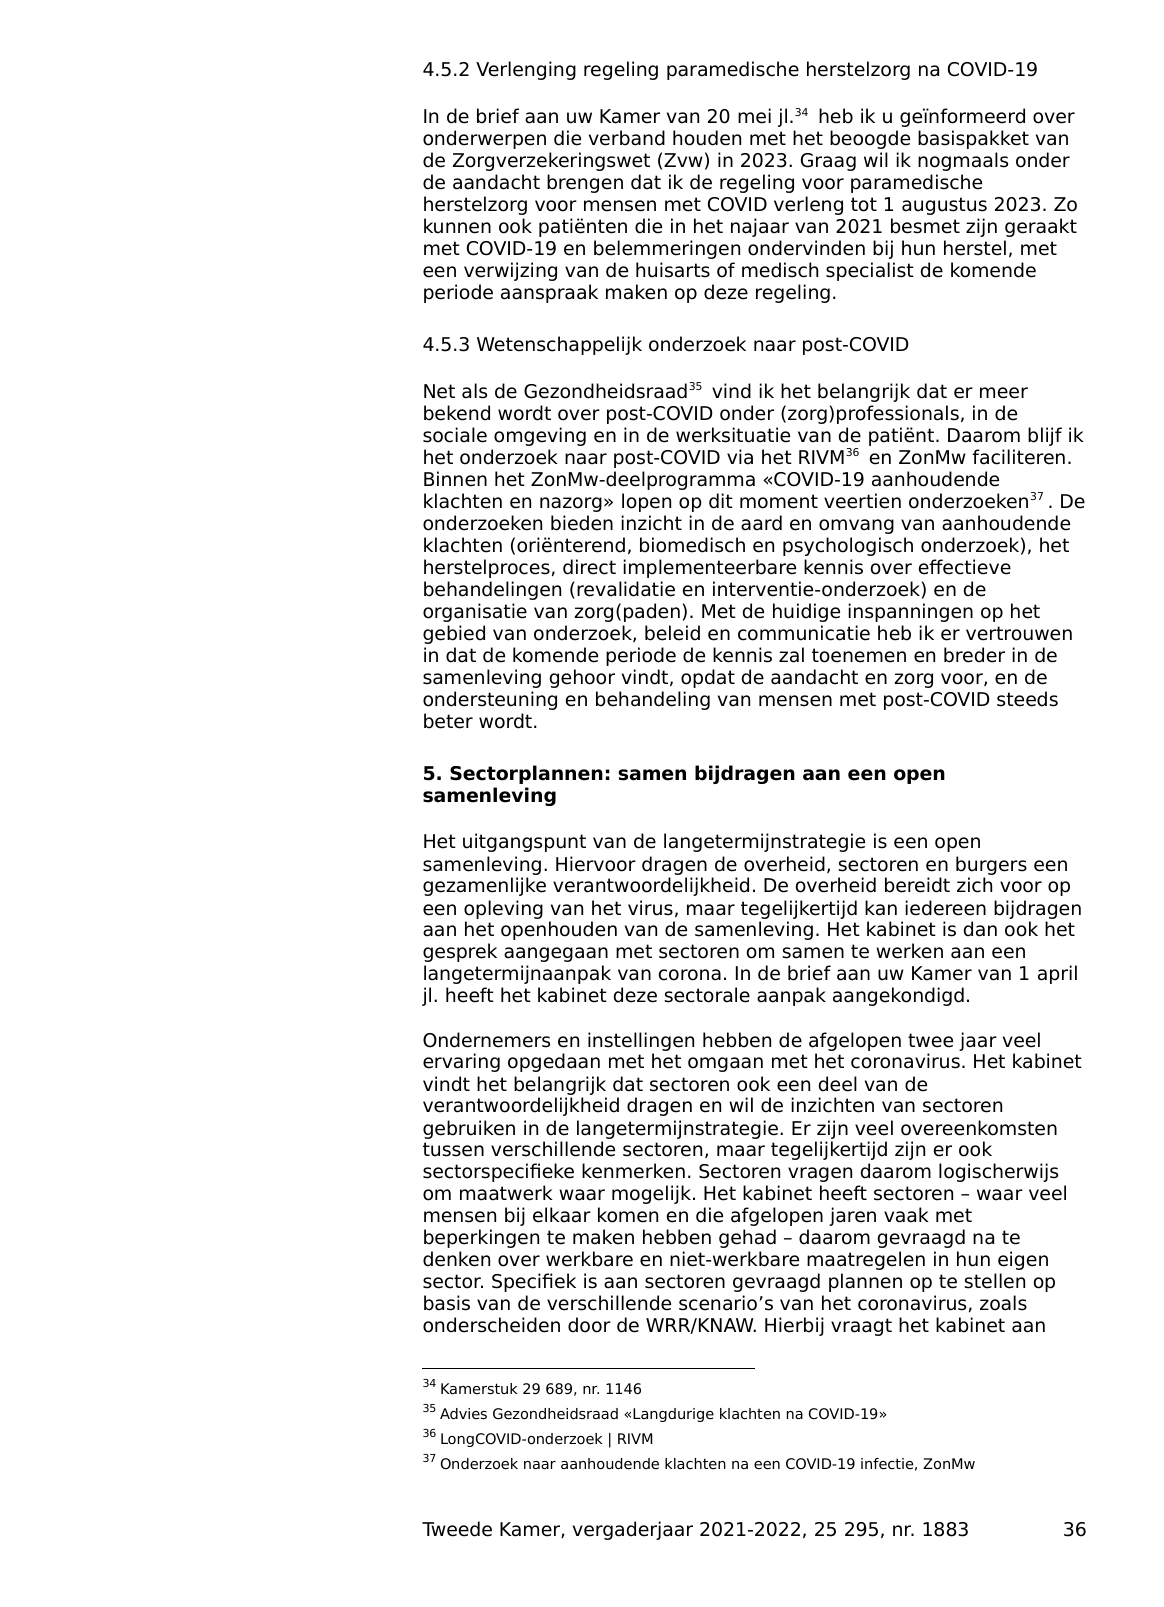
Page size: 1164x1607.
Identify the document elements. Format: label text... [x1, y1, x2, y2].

subtitle 4.5.2 Verlenging regeling paramedische herstelzorg na COVID-19 [422, 59, 1087, 81]
text In de brief aan uw Kamer van 20 mei jl. heb ik u geïnformeerd over onderwerpen die verband houden met het beoogde basispakket van de Zorgverzekeringswet (Zvw) in 2023. Graag wil ik nogmaals onder de aandacht brengen dat ik de regeling voor paramedische herstelzorg voor mensen met COVID verleng tot 1 augustus 2023. Zo kunnen ook patiënten die in het najaar van 2021 besmet zijn geraakt met COVID-19 en belemmeringen ondervinden bij hun herstel, met een verwijzing van de huisarts of medisch specialist de komende periode aanspraak maken op deze regeling. [422, 106, 1087, 304]
text Net als de Gezondheidsraad vind ik het belangrijk dat er meer bekend wordt over post-COVID onder (zorg)professionals, in de sociale omgeving en in de werksituatie van de patiënt. Daarom blijf ik het onderzoek naar post-COVID via het RIVM en ZonMw faciliteren. Binnen het ZonMw-deelprogramma «COVID-19 aanhoudende klachten en nazorg» lopen op dit moment veertien onderzoeken. De onderzoeken bieden inzicht in de aard en omvang van aanhoudende klachten (oriënterend, biomedisch en psychologisch onderzoek), het herstelproces, direct implementeerbare kennis over effectieve behandelingen (revalidatie en interventie-onderzoek) en de organisatie van zorg(paden). Met de huidige inspanningen op het gebied van onderzoek, beleid en communicatie heb ik er vertrouwen in dat de komende periode de kennis zal toenemen en breder in de samenleving gehoor vindt, opdat de aandacht en zorg voor, en de ondersteuning en behandeling van mensen met post-COVID steeds beter wordt. [422, 381, 1087, 732]
text Advies Gezondheidsraad «Langdurige klachten na COVID-19» [422, 1402, 1087, 1424]
subtitle 5. Sectorplannen: samen bijdragen aan een open samenleving [422, 762, 1087, 806]
text Kamerstuk 29 689, nr. 1146 [422, 1377, 1087, 1399]
text Het uitgangspunt van de langetermijnstrategie is een open samenleving. Hiervoor dragen de overheid, sectoren en burgers een gezamenlijke verantwoordelijkheid. De overheid bereidt zich voor op een opleving van het virus, maar tegelijkertijd kan iedereen bijdragen aan het openhouden van de samenleving. Het kabinet is dan ook het gesprek aangegaan met sectoren om samen te werken aan een langetermijnaanpak van corona. In de brief aan uw Kamer van 1 april jl. heeft het kabinet deze sectorale aanpak aangekondigd. [422, 831, 1087, 1007]
text Ondernemers en instellingen hebben de afgelopen twee jaar veel ervaring opgedaan met het omgaan met het coronavirus. Het kabinet vindt het belangrijk dat sectoren ook een deel van de verantwoordelijkheid dragen en wil de inzichten van sectoren gebruiken in de langetermijnstrategie. Er zijn veel overeenkomsten tussen verschillende sectoren, maar tegelijkertijd zijn er ook sectorspecifieke kenmerken. Sectoren vragen daarom logischerwijs om maatwerk waar mogelijk. Het kabinet heeft sectoren – waar veel mensen bij elkaar komen en die afgelopen jaren vaak met beperkingen te maken hebben gehad – daarom gevraagd na te denken over werkbare en niet-werkbare maatregelen in hun eigen sector. Specifiek is aan sectoren gevraagd plannen op te stellen op basis van de verschillende scenario’s van het coronavirus, zoals onderscheiden door de WRR/KNAW. Hierbij vraagt het kabinet aan [422, 1029, 1087, 1337]
subtitle 4.5.3 Wetenschappelijk onderzoek naar post-COVID [422, 334, 1087, 356]
text LongCOVID-onderzoek | RIVM [422, 1427, 1087, 1449]
text Onderzoek naar aanhoudende klachten na een COVID-19 infectie, ZonMw [422, 1452, 1087, 1474]
